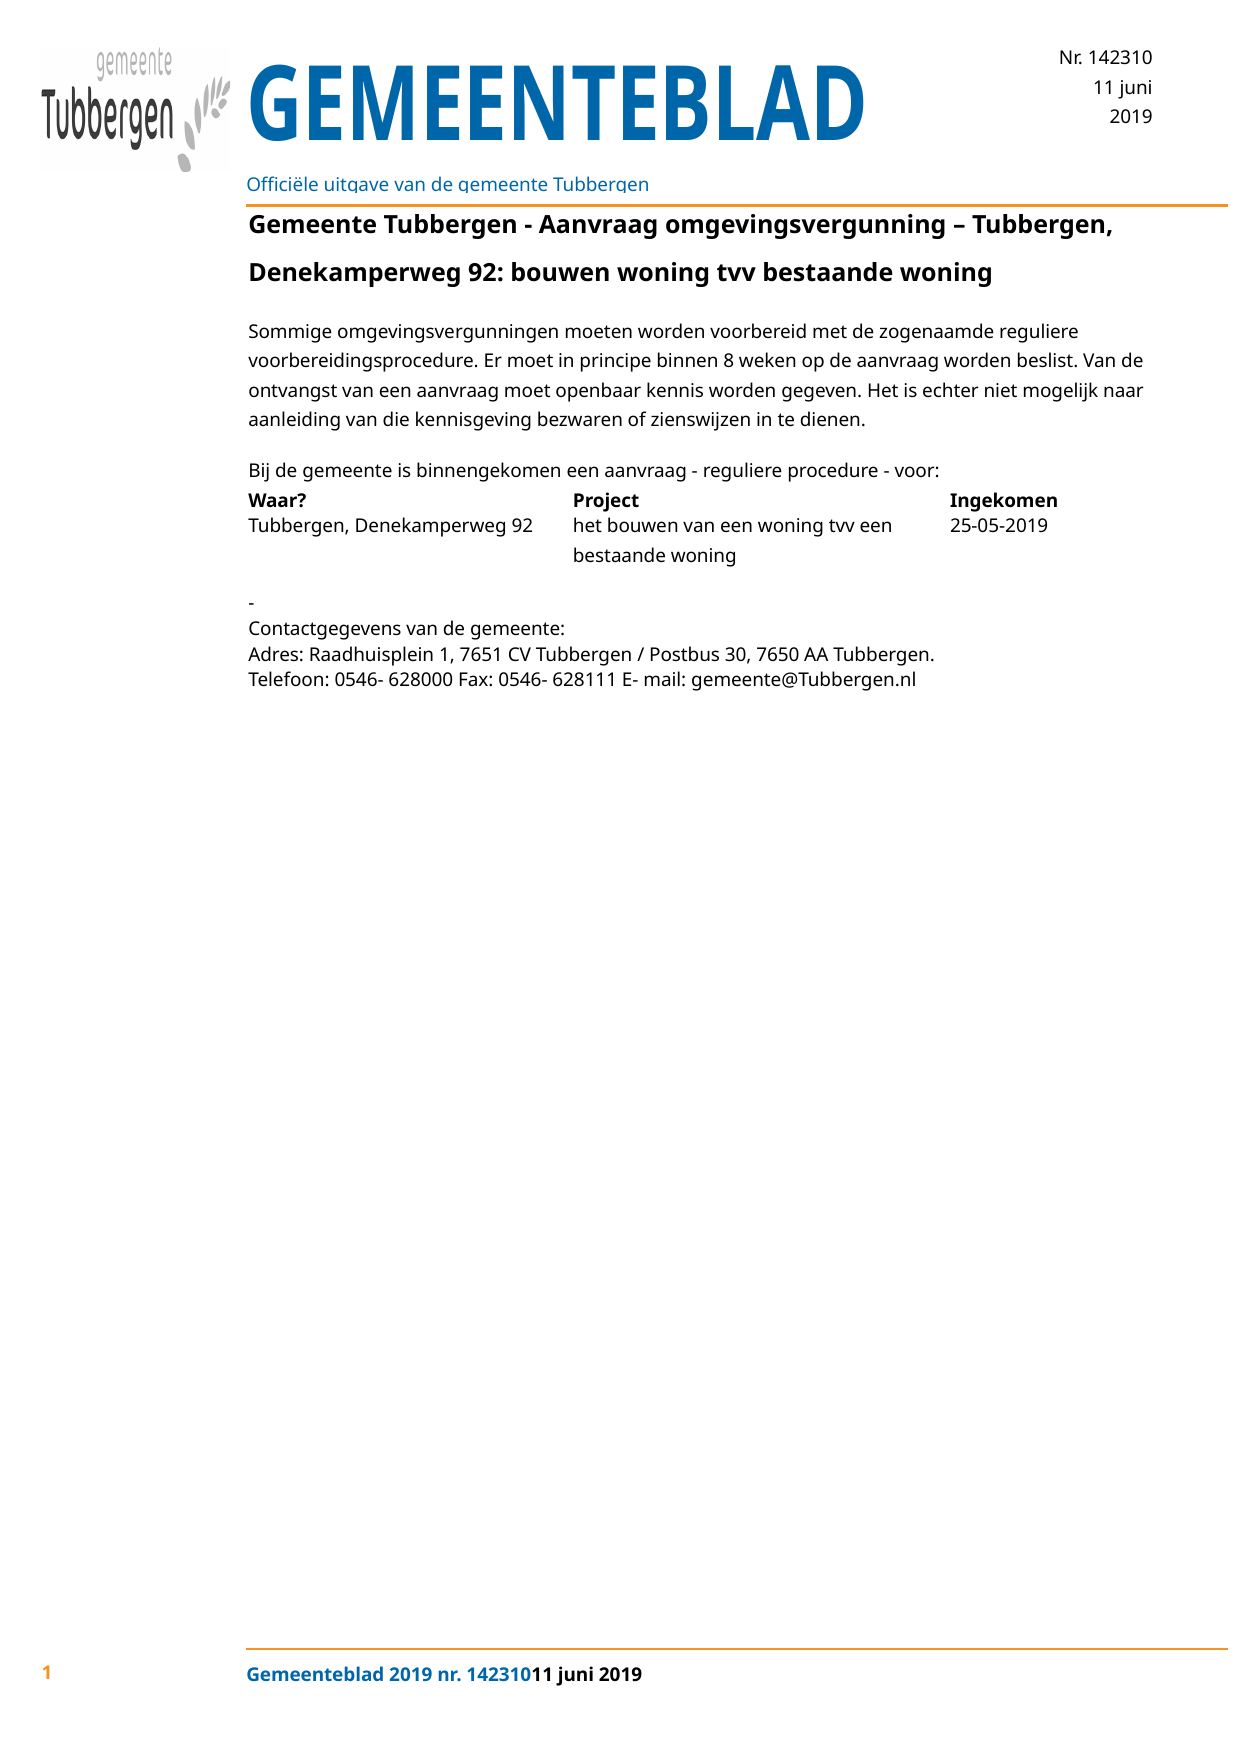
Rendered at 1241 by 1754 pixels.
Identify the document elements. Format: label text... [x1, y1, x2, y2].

text - [248, 589, 1152, 615]
table_header Ingekomen [950, 487, 1152, 512]
picture [41, 47, 231, 172]
table_cell het bouwen van een woning tvv een bestaande woning [573, 513, 950, 568]
text Sommige omgevingsvergunningen moeten worden voorbereid met de zogenaamde reguliere voorbereidingsprocedure. Er moet in principe binnen 8 weken op de aanvraag worden beslist. Van de ontvangst van een aanvraag moet openbaar kennis worden gegeven. Het is echter niet mogelijk naar aanleiding van die kennisgeving bezwaren of zienswijzen in te dienen. [248, 318, 1152, 432]
text Gemeente Tubbergen - Aanvraag omgevingsvergunning – Tubbergen, Denekamperweg 92: bouwen woning tvv bestaande woning [248, 207, 1152, 288]
text Telefoon: 0546- 628000 Fax: 0546- 628111 E- mail: gemeente@Tubbergen.nl [248, 666, 1152, 692]
table_header Waar? [248, 487, 573, 512]
table_cell Tubbergen, Denekamperweg 92 [248, 513, 573, 568]
text Adres: Raadhuisplein 1, 7651 CV Tubbergen / Postbus 30, 7650 AA Tubbergen. [248, 641, 1152, 666]
table_header Project [573, 487, 950, 512]
text Contactgegevens van de gemeente: [248, 615, 1152, 641]
text Bij de gemeente is binnengekomen een aanvraag - reguliere procedure - voor: [248, 457, 1152, 483]
table_cell 25-05-2019 [950, 513, 1152, 568]
